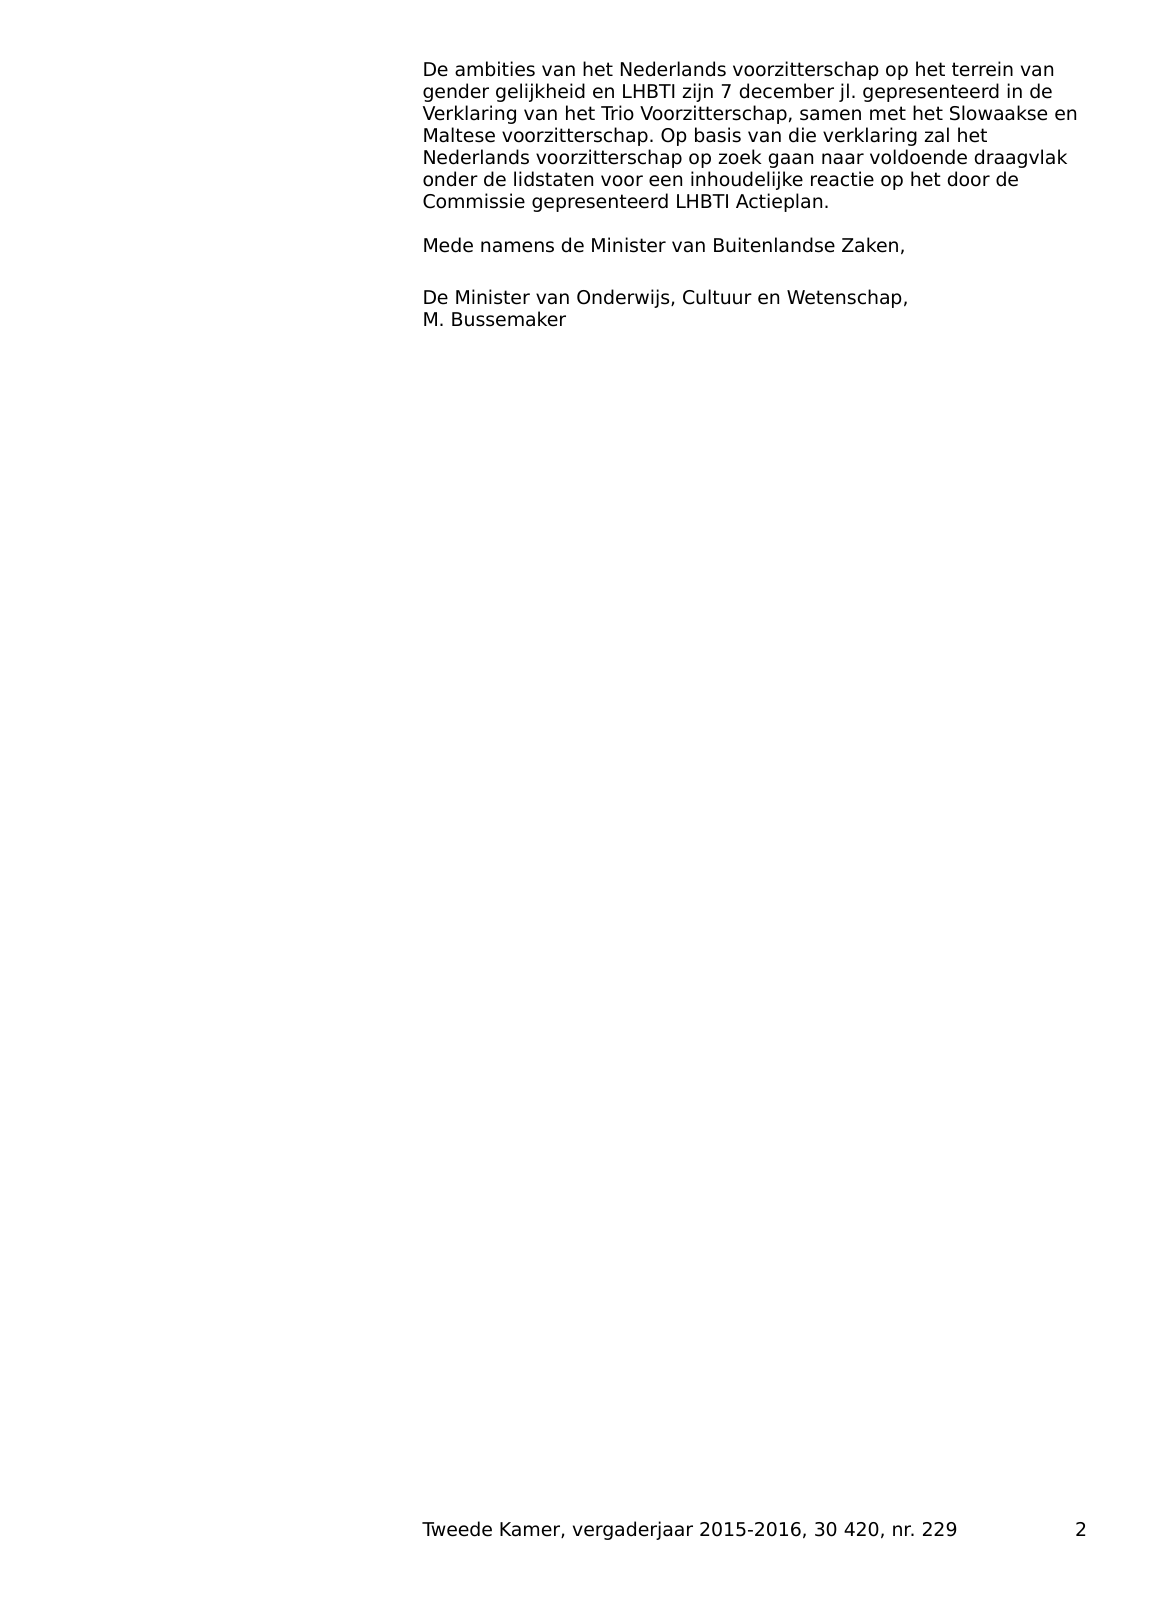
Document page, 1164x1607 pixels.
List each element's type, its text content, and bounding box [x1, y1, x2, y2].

text De ambities van het Nederlands voorzitterschap op het terrein van gender gelijkheid en LHBTI zijn 7 december jl. gepresenteerd in de Verklaring van het Trio Voorzitterschap, samen met het Slowaakse en Maltese voorzitterschap. Op basis van die verklaring zal het Nederlands voorzitterschap op zoek gaan naar voldoende draagvlak onder de lidstaten voor een inhoudelijke reactie op het door de Commissie gepresenteerd LHBTI Actieplan. [422, 59, 1087, 213]
text De Minister van Onderwijs, Cultuur en Wetenschap, M. Bussemaker [422, 287, 1087, 331]
text Mede namens de Minister van Buitenlandse Zaken, [422, 235, 1087, 257]
